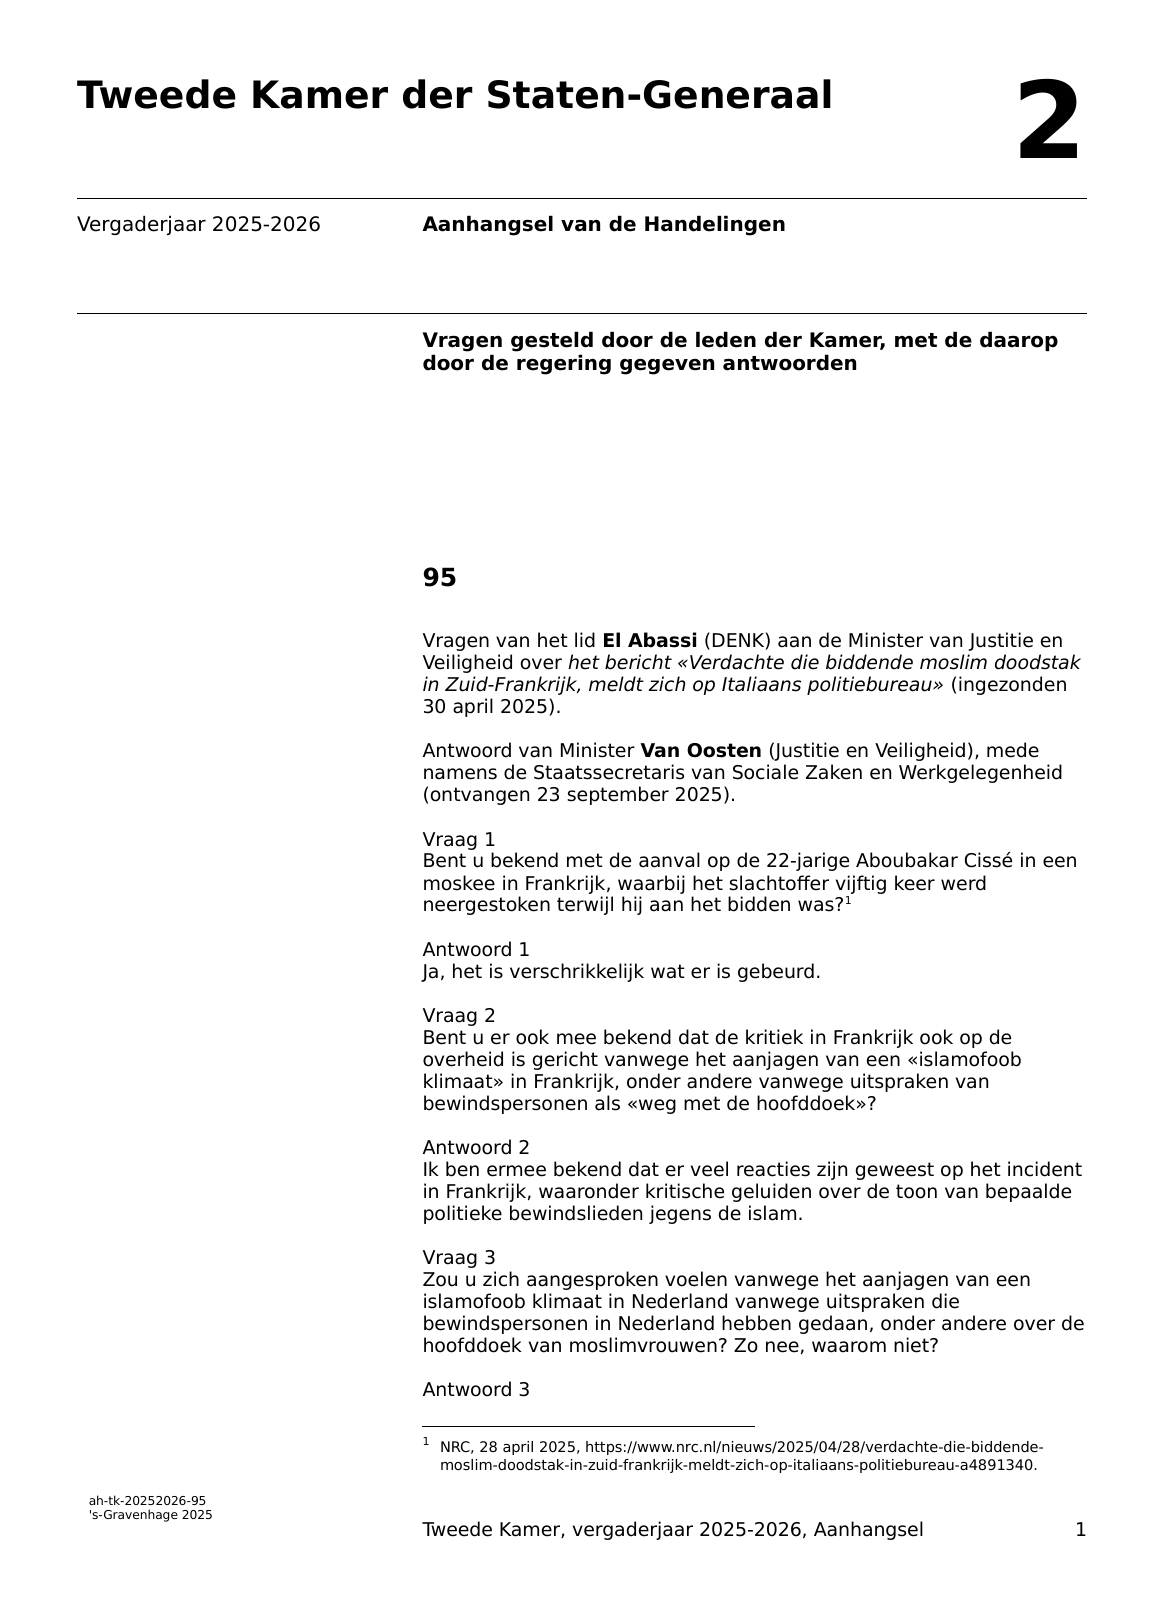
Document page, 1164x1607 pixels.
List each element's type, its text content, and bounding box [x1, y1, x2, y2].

table_header Tweede Kamer der Staten-Generaal [77, 59, 886, 198]
text ah-tk-20252026-95 [88, 1494, 323, 1508]
table_cell Vragen gesteld door de leden der Kamer, met de daarop door de regering gegeven antwoorden [422, 314, 1087, 375]
text Vraag 2 [422, 1005, 1087, 1027]
text Antwoord 2 [422, 1137, 1087, 1159]
text Bent u er ook mee bekend dat de kritiek in Frankrijk ook op de overheid is gericht vanwege het aanjagen van een «islamofoob klimaat» in Frankrijk, onder andere vanwege uitspraken van bewindspersonen als «weg met de hoofddoek»? [422, 1027, 1087, 1114]
table_cell Aanhangsel van de Handelingen [422, 199, 1087, 313]
text Bent u bekend met de aanval op de 22-jarige Aboubakar Cissé in een moskee in Frankrijk, waarbij het slachtoffer vijftig keer werd neergestoken terwijl hij aan het bidden was? [422, 850, 1087, 916]
text Vraag 3 [422, 1247, 1087, 1269]
text Ja, het is verschrikkelijk wat er is gebeurd. [422, 961, 1087, 982]
text Antwoord van Minister Van Oosten (Justitie en Veiligheid), mede namens de Staatssecretaris van Sociale Zaken en Werkgelegenheid (ontvangen 23 september 2025). [422, 740, 1087, 806]
table_cell Vergaderjaar 2025-2026 [77, 199, 422, 313]
text Ik ben ermee bekend dat er veel reacties zijn geweest op het incident in Frankrijk, waaronder kritische geluiden over de toon van bepaalde politieke bewindslieden jegens de islam. [422, 1159, 1087, 1225]
table_header 2 [886, 59, 1087, 198]
text 95 [422, 563, 1087, 592]
text Antwoord 3 [422, 1379, 1087, 1401]
text 's-Gravenhage 2025 [88, 1508, 323, 1522]
text Vraag 1 [422, 828, 1087, 850]
text NRC, 28 april 2025, https://www.nrc.nl/nieuws/2025/04/28/verdachte-die-biddende-moslim-doodstak-in-zuid-frankrijk-meldt-zich-op-italiaans-politiebureau-a4891340. [422, 1435, 1087, 1474]
table_cell [77, 314, 422, 375]
text Vragen van het lid El Abassi (DENK) aan de Minister van Justitie en Veiligheid over het bericht «Verdachte die biddende moslim doodstak in Zuid-Frankrijk, meldt zich op Italiaans politiebureau» (ingezonden 30 april 2025). [422, 630, 1087, 718]
text Antwoord 1 [422, 938, 1087, 961]
text Zou u zich aangesproken voelen vanwege het aanjagen van een islamofoob klimaat in Nederland vanwege uitspraken die bewindspersonen in Nederland hebben gedaan, onder andere over de hoofddoek van moslimvrouwen? Zo nee, waarom niet? [422, 1269, 1087, 1357]
